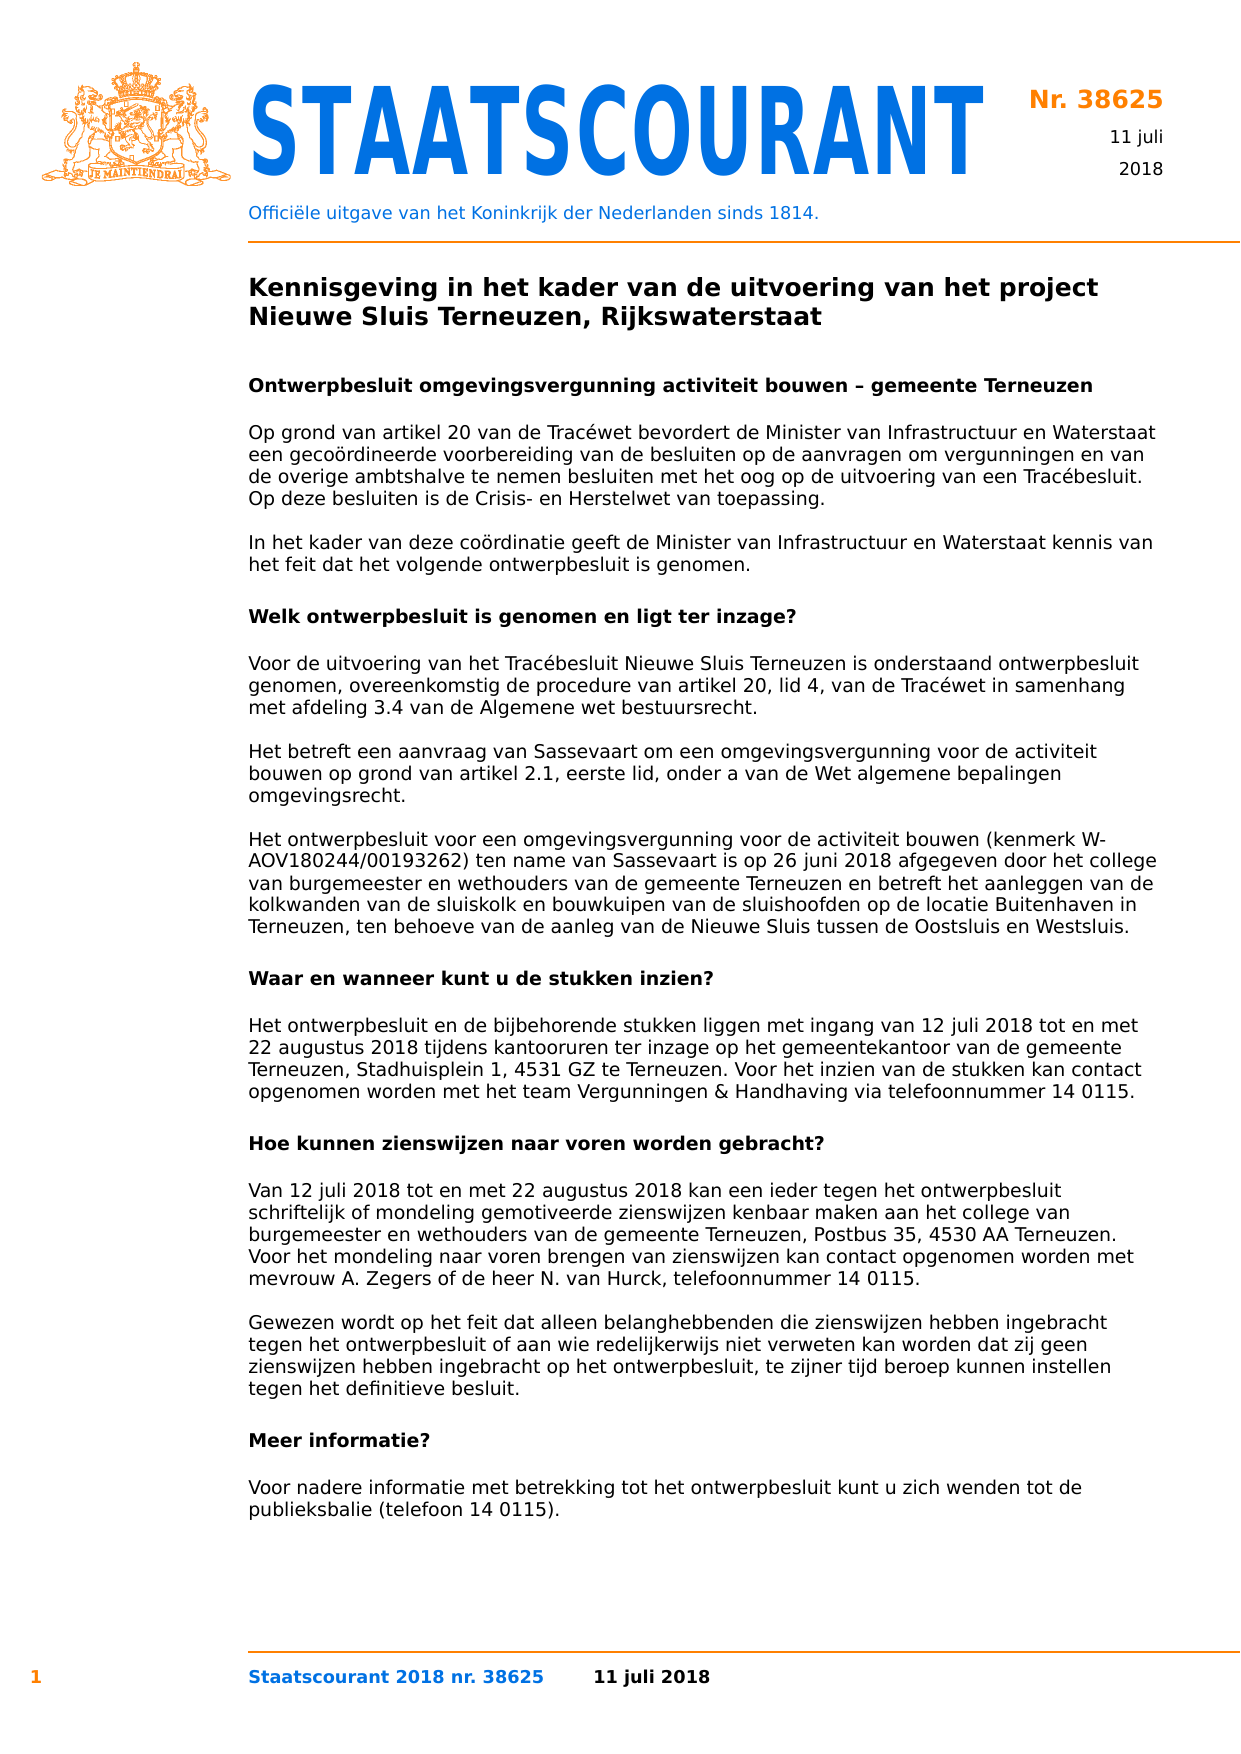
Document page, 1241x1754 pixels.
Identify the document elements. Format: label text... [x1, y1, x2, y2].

table_header [25, 62, 248, 241]
text Voor nadere informatie met betrekking tot het ontwerpbesluit kunt u zich wenden tot de publieksbalie (telefoon 14 0115). [248, 1477, 1163, 1521]
subtitle Waar en wanneer kunt u de stukken inzien? [248, 968, 1163, 990]
text Van 12 juli 2018 tot en met 22 augustus 2018 kan een ieder tegen het ontwerpbesluit schriftelijk of mondeling gemotiveerde zienswijzen kenbaar maken aan het college van burgemeester en wethouders van de gemeente Terneuzen, Postbus 35, 4530 AA Terneuzen. Voor het mondeling naar voren brengen van zienswijzen kan contact opgenomen worden met mevrouw A. Zegers of de heer N. van Hurck, telefoonnummer 14 0115. [248, 1180, 1163, 1290]
text Het ontwerpbesluit en de bijbehorende stukken liggen met ingang van 12 juli 2018 tot en met 22 augustus 2018 tijdens kantooruren ter inzage op het gemeentekantoor van de gemeente Terneuzen, Stadhuisplein 1, 4531 GZ te Terneuzen. Voor het inzien van de stukken kan contact opgenomen worden met het team Vergunningen & Handhaving via telefoonnummer 14 0115. [248, 1015, 1163, 1103]
text Voor de uitvoering van het Tracébesluit Nieuwe Sluis Terneuzen is onderstaand ontwerpbesluit genomen, overeenkomstig de procedure van artikel 20, lid 4, van de Tracéwet in samenhang met afdeling 3.4 van de Algemene wet bestuursrecht. [248, 653, 1163, 719]
table_header STAATSCOURANT [248, 62, 998, 203]
subtitle Ontwerpbesluit omgevingsvergunning activiteit bouwen – gemeente Terneuzen [248, 375, 1163, 397]
subtitle Kennisgeving in het kader van de uitvoering van het project Nieuwe Sluis Terneuzen, Rijkswaterstaat [248, 273, 1163, 331]
table_cell Officiële uitgave van het Koninkrijk der Nederlanden sinds 1814. [248, 203, 1240, 241]
table_header Nr. 38625 [998, 62, 1240, 121]
text Het ontwerpbesluit voor een omgevingsvergunning voor de activiteit bouwen (kenmerk W-AOV180244/00193262) ten name van Sassevaart is op 26 juni 2018 afgegeven door het college van burgemeester en wethouders van de gemeente Terneuzen en betreft het aanleggen van de kolkwanden van de sluiskolk en bouwkuipen van de sluishoofden op de locatie Buitenhaven in Terneuzen, ten behoeve van de aanleg van de Nieuwe Sluis tussen de Oostsluis en Westsluis. [248, 828, 1163, 938]
text Het betreft een aanvraag van Sassevaart om een omgevingsvergunning voor de activiteit bouwen op grond van artikel 2.1, eerste lid, onder a van de Wet algemene bepalingen omgevingsrecht. [248, 741, 1163, 807]
text Op grond van artikel 20 van de Tracéwet bevordert de Minister van Infrastructuur en Waterstaat een gecoördineerde voorbereiding van de besluiten op de aanvragen om vergunningen en van de overige ambtshalve te nemen besluiten met het oog op de uitvoering van een Tracébesluit. Op deze besluiten is de Crisis- en Herstelwet van toepassing. [248, 422, 1163, 510]
subtitle Meer informatie? [248, 1430, 1163, 1452]
table_cell 11 juli [998, 121, 1240, 153]
text Gewezen wordt op het feit dat alleen belanghebbenden die zienswijzen hebben ingebracht tegen het ontwerpbesluit of aan wie redelijkerwijs niet verweten kan worden dat zij geen zienswijzen hebben ingebracht op het ontwerpbesluit, te zijner tijd beroep kunnen instellen tegen het definitieve besluit. [248, 1312, 1163, 1400]
table_cell 2018 [998, 153, 1240, 203]
subtitle Hoe kunnen zienswijzen naar voren worden gebracht? [248, 1133, 1163, 1155]
picture [41, 62, 231, 186]
text In het kader van deze coördinatie geeft de Minister van Infrastructuur en Waterstaat kennis van het feit dat het volgende ontwerpbesluit is genomen. [248, 532, 1163, 576]
subtitle Welk ontwerpbesluit is genomen en ligt ter inzage? [248, 606, 1163, 628]
